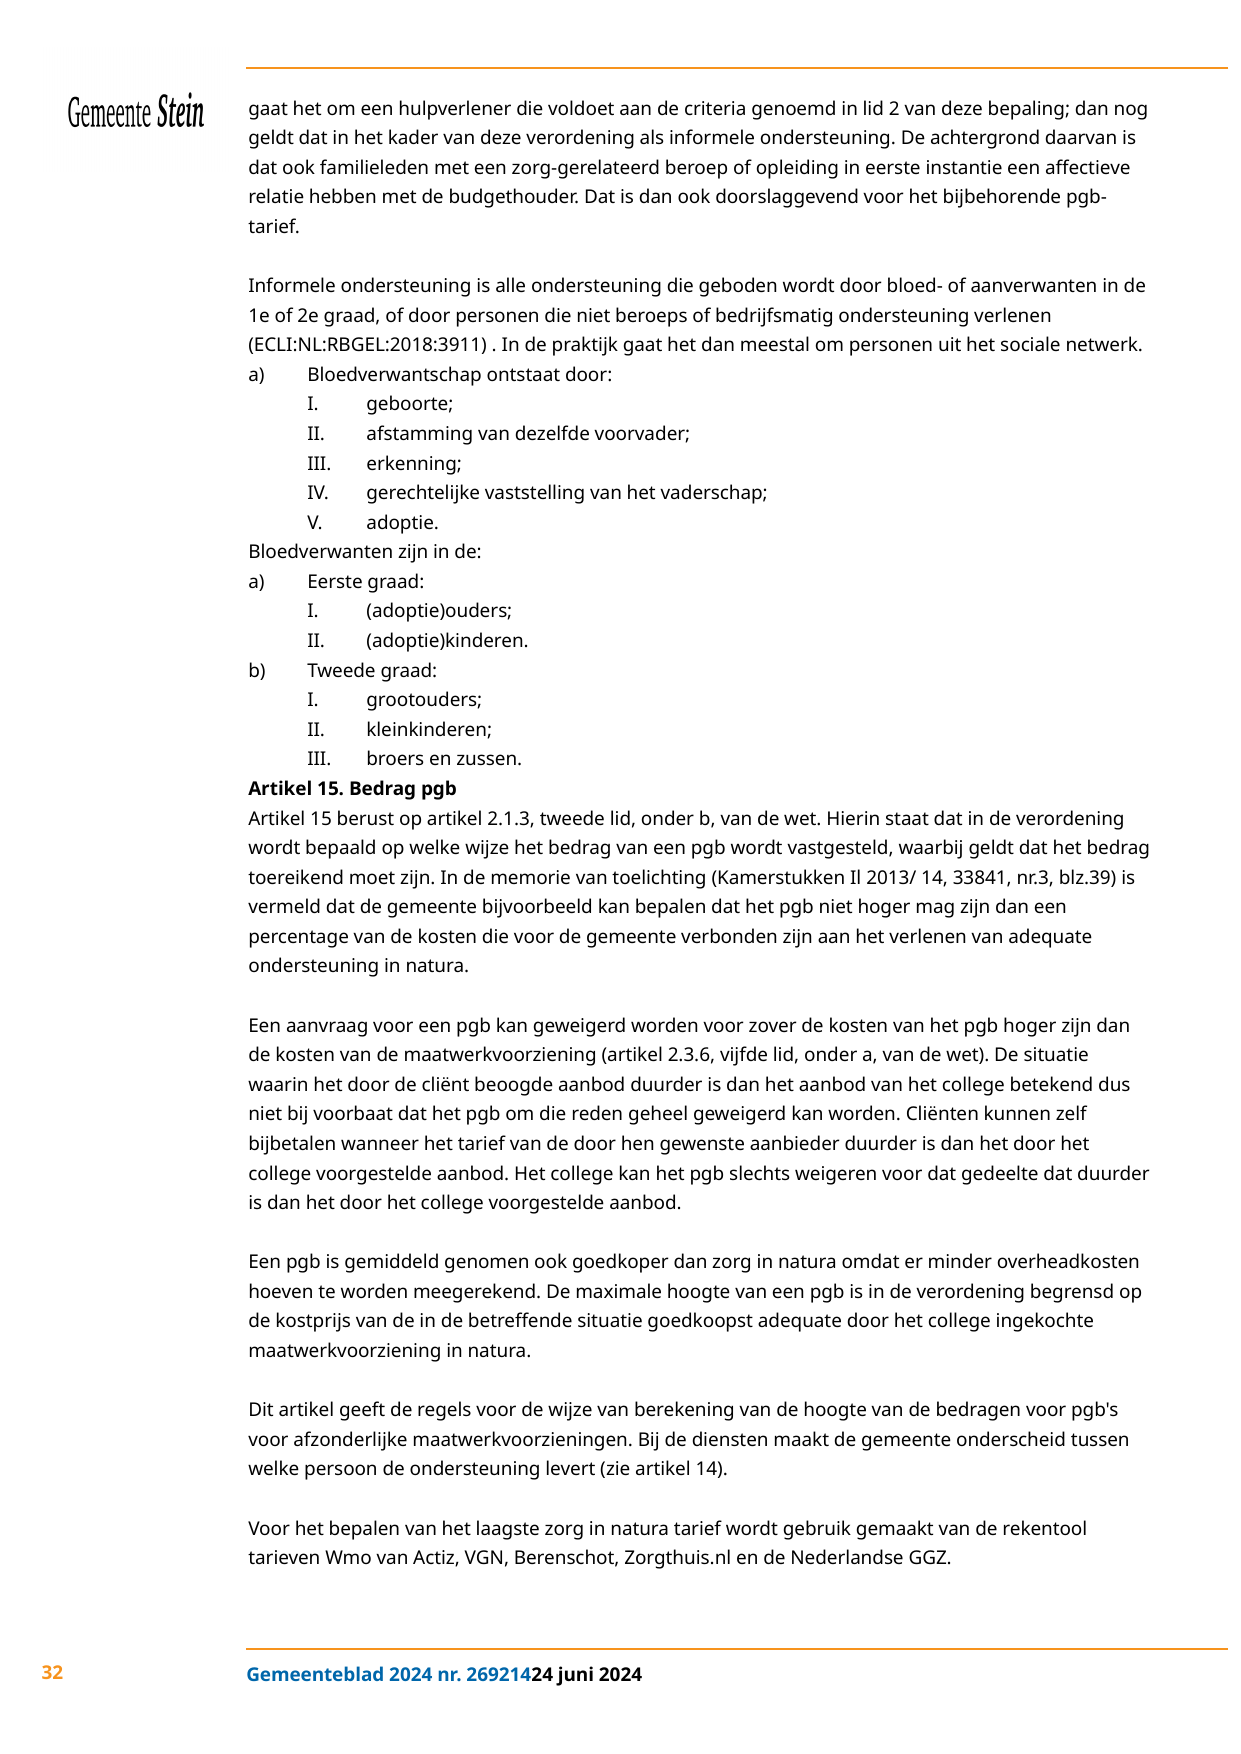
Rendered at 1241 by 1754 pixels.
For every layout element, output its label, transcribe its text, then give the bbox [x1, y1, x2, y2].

text Een aanvraag voor een pgb kan geweigerd worden voor zover de kosten van het pgb hoger zijn dan de kosten van de maatwerkvoorziening (artikel 2.3.6, vijfde lid, onder a, van de wet). De situatie waarin het door de cliënt beoogde aanbod duurder is dan het aanbod van het college betekend dus niet bij voorbaat dat het pgb om die reden geheel geweigerd kan worden. Cliënten kunnen zelf bijbetalen wanneer het tarief van de door hen gewenste aanbieder duurder is dan het door het college voorgestelde aanbod. Het college kan het pgb slechts weigeren voor dat gedeelte dat duurder is dan het door het college voorgestelde aanbod. [248, 1012, 1152, 1215]
list (adoptie)ouders; [307, 598, 1152, 623]
text Artikel 15. Bedrag pgb [248, 775, 1152, 801]
picture [41, 47, 231, 172]
list Tweede graad: [248, 657, 1152, 683]
list broers en zussen. [307, 746, 1152, 771]
list geboorte; [307, 391, 1152, 416]
text Bloedverwanten zijn in de: [248, 538, 1152, 564]
list afstamming van dezelfde voorvader; [307, 420, 1152, 446]
list gerechtelijke vaststelling van het vaderschap; [307, 479, 1152, 505]
list (adoptie)kinderen. [307, 627, 1152, 653]
list grootouders; [307, 686, 1152, 712]
list adoptie. [307, 509, 1152, 535]
list Eerste graad: [248, 568, 1152, 594]
list Bloedverwantschap ontstaat door: [248, 361, 1152, 387]
text gaat het om een hulpverlener die voldoet aan de criteria genoemd in lid 2 van deze bepaling; dan nog geldt dat in het kader van deze verordening als informele ondersteuning. De achtergrond daarvan is dat ook familieleden met een zorg-gerelateerd beroep of opleiding in eerste instantie een affectieve relatie hebben met de budgethouder. Dat is dan ook doorslaggevend voor het bijbehorende pgb-tarief. [248, 95, 1152, 239]
list erkenning; [307, 450, 1152, 476]
text Voor het bepalen van het laagste zorg in natura tarief wordt gebruik gemaakt van de rekentool tarieven Wmo van Actiz, VGN, Berenschot, Zorgthuis.nl en de Nederlandse GGZ. [248, 1515, 1152, 1570]
text Artikel 15 berust op artikel 2.1.3, tweede lid, onder b, van de wet. Hierin staat dat in de verordening wordt bepaald op welke wijze het bedrag van een pgb wordt vastgesteld, waarbij geldt dat het bedrag toereikend moet zijn. In de memorie van toelichting (Kamerstukken Il 2013/ 14, 33841, nr.3, blz.39) is vermeld dat de gemeente bijvoorbeeld kan bepalen dat het pgb niet hoger mag zijn dan een percentage van de kosten die voor de gemeente verbonden zijn aan het verlenen van adequate ondersteuning in natura. [248, 805, 1152, 978]
text Informele ondersteuning is alle ondersteuning die geboden wordt door bloed- of aanverwanten in de 1e of 2e graad, of door personen die niet beroeps of bedrijfsmatig ondersteuning verlenen (ECLI:NL:RBGEL:2018:3911) . In de praktijk gaat het dan meestal om personen uit het sociale netwerk. [248, 272, 1152, 357]
text Dit artikel geeft de regels voor de wijze van berekening van de hoogte van de bedragen voor pgb's voor afzonderlijke maatwerkvoorzieningen. Bij de diensten maakt de gemeente onderscheid tussen welke persoon de ondersteuning levert (zie artikel 14). [248, 1396, 1152, 1481]
text Een pgb is gemiddeld genomen ook goedkoper dan zorg in natura omdat er minder overheadkosten hoeven te worden meegerekend. De maximale hoogte van een pgb is in de verordening begrensd op de kostprijs van de in de betreffende situatie goedkoopst adequate door het college ingekochte maatwerkvoorziening in natura. [248, 1248, 1152, 1363]
list kleinkinderen; [307, 716, 1152, 742]
